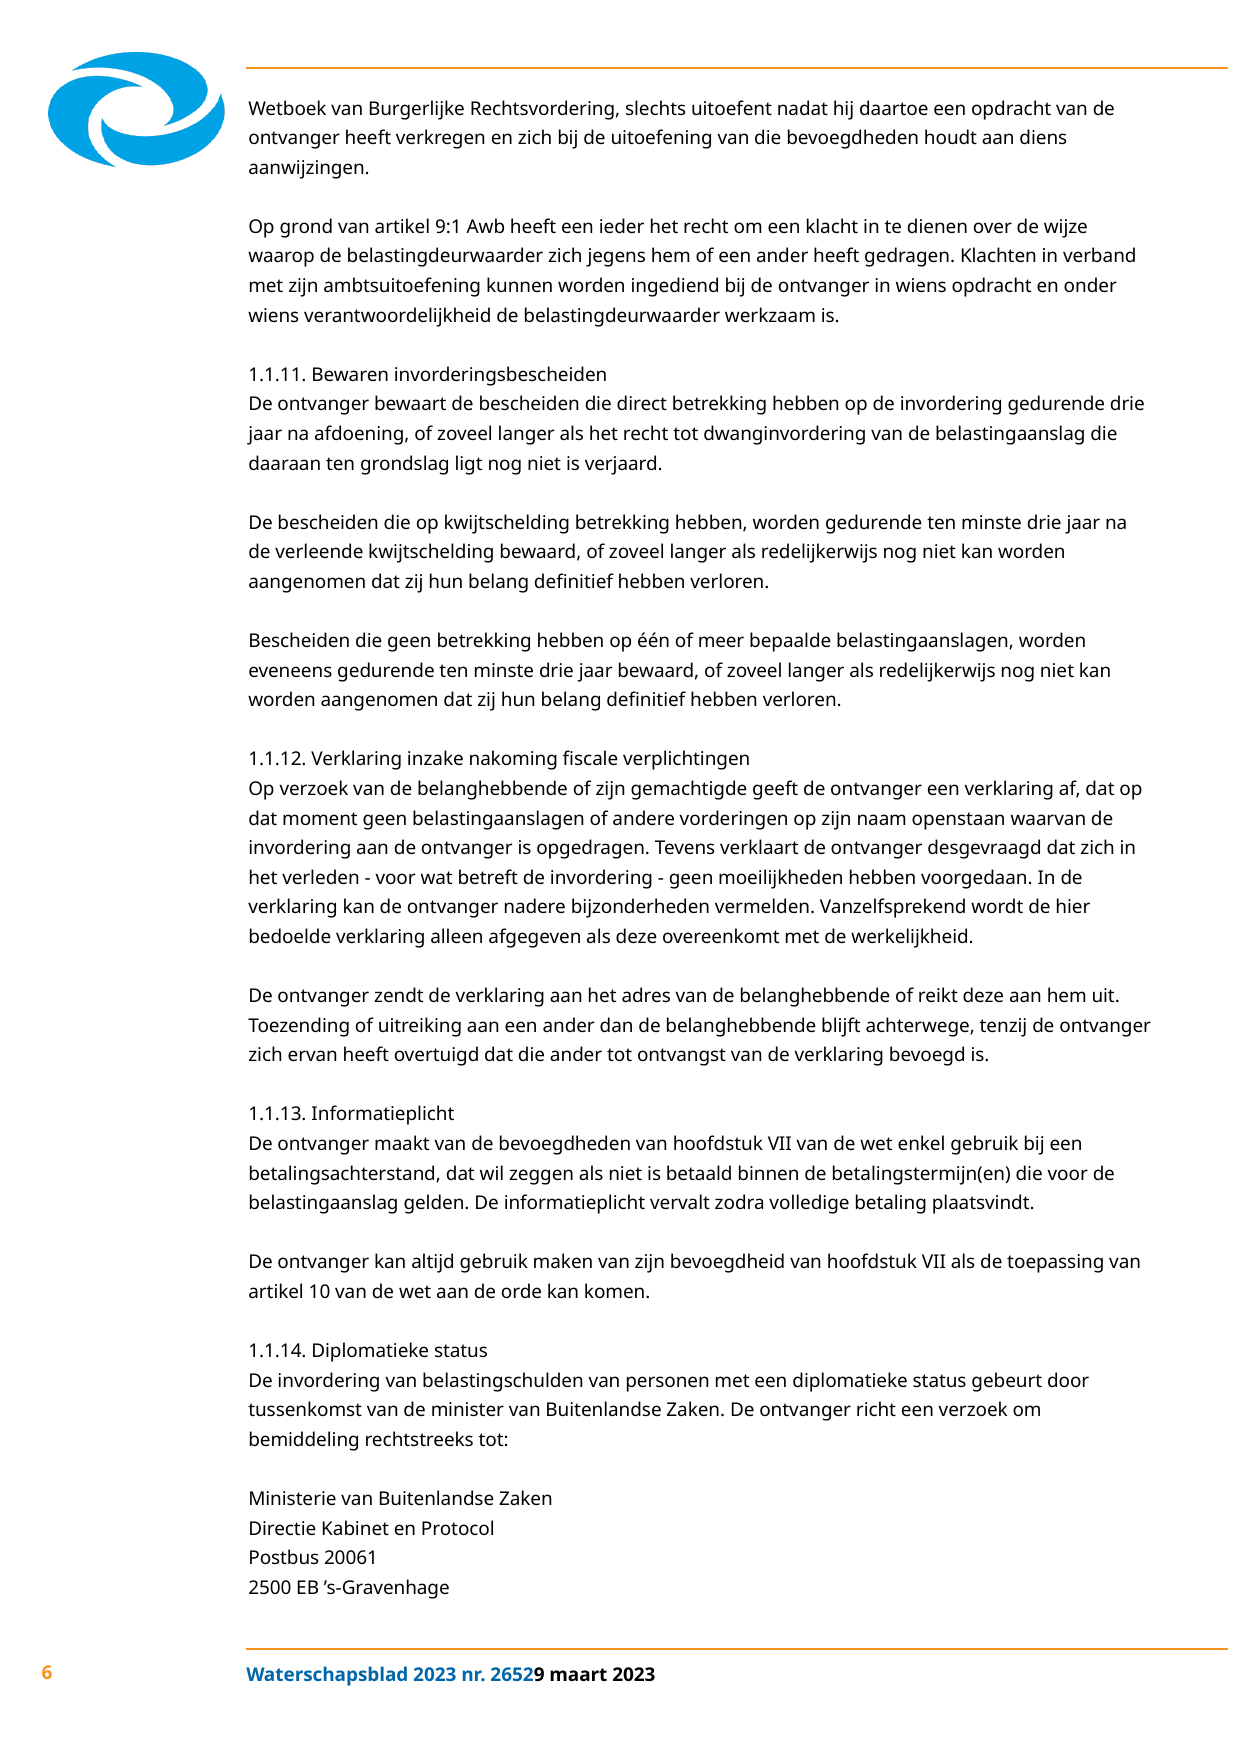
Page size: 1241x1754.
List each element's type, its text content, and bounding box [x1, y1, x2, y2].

text 1.1.13. Informatieplicht [248, 1101, 1152, 1126]
text De invordering van belastingschulden van personen met een diplomatieke status gebeurt door tussenkomst van de minister van Buitenlandse Zaken. De ontvanger richt een verzoek om bemiddeling rechtstreeks tot: [248, 1367, 1152, 1452]
text De ontvanger maakt van de bevoegdheden van hoofdstuk VII van de wet enkel gebruik bij een betalingsachterstand, dat wil zeggen als niet is betaald binnen de betalingstermijn(en) die voor de belastingaanslag gelden. De informatieplicht vervalt zodra volledige betaling plaatsvindt. [248, 1130, 1152, 1215]
text 1.1.14. Diplomatieke status [248, 1337, 1152, 1363]
text Op verzoek van de belanghebbende of zijn gemachtigde geeft de ontvanger een verklaring af, dat op dat moment geen belastingaanslagen of andere vorderingen op zijn naam openstaan waarvan de invordering aan de ontvanger is opgedragen. Tevens verklaart de ontvanger desgevraagd dat zich in het verleden - voor wat betreft de invordering - geen moeilijkheden hebben voorgedaan. In de verklaring kan de ontvanger nadere bijzonderheden vermelden. Vanzelfsprekend wordt de hier bedoelde verklaring alleen afgegeven als deze overeenkomt met de werkelijkheid. [248, 775, 1152, 949]
text Op grond van artikel 9:1 Awb heeft een ieder het recht om een klacht in te dienen over de wijze waarop de belastingdeurwaarder zich jegens hem of een ander heeft gedragen. Klachten in verband met zijn ambtsuitoefening kunnen worden ingediend bij de ontvanger in wiens opdracht en onder wiens verantwoordelijkheid de belastingdeurwaarder werkzaam is. [248, 213, 1152, 328]
text Ministerie van Buitenlandse Zaken [248, 1485, 1152, 1511]
text De bescheiden die op kwijtschelding betrekking hebben, worden gedurende ten minste drie jaar na de verleende kwijtschelding bewaard, of zoveel langer als redelijkerwijs nog niet kan worden aangenomen dat zij hun belang definitief hebben verloren. [248, 509, 1152, 594]
text 2500 EB ’s-Gravenhage [248, 1574, 1152, 1600]
text Postbus 20061 [248, 1544, 1152, 1570]
text De ontvanger kan altijd gebruik maken van zijn bevoegdheid van hoofdstuk VII als de toepassing van artikel 10 van de wet aan de orde kan komen. [248, 1248, 1152, 1304]
text Wetboek van Burgerlijke Rechtsvordering, slechts uitoefent nadat hij daartoe een opdracht van de ontvanger heeft verkregen en zich bij de uitoefening van die bevoegdheden houdt aan diens aanwijzingen. [248, 95, 1152, 180]
text De ontvanger zendt de verklaring aan het adres van de belanghebbende of reikt deze aan hem uit. Toezending of uitreiking aan een ander dan de belanghebbende blijft achterwege, tenzij de ontvanger zich ervan heeft overtuigd dat die ander tot ontvangst van de verklaring bevoegd is. [248, 982, 1152, 1067]
text Directie Kabinet en Protocol [248, 1515, 1152, 1541]
text De ontvanger bewaart de bescheiden die direct betrekking hebben op de invordering gedurende drie jaar na afdoening, of zoveel langer als het recht tot dwanginvordering van de belastingaanslag die daaraan ten grondslag ligt nog niet is verjaard. [248, 391, 1152, 476]
picture [41, 47, 231, 172]
text 1.1.11. Bewaren invorderingsbescheiden [248, 361, 1152, 387]
text 1.1.12. Verklaring inzake nakoming fiscale verplichtingen [248, 746, 1152, 771]
text Bescheiden die geen betrekking hebben op één of meer bepaalde belastingaanslagen, worden eveneens gedurende ten minste drie jaar bewaard, of zoveel langer als redelijkerwijs nog niet kan worden aangenomen dat zij hun belang definitief hebben verloren. [248, 627, 1152, 712]
